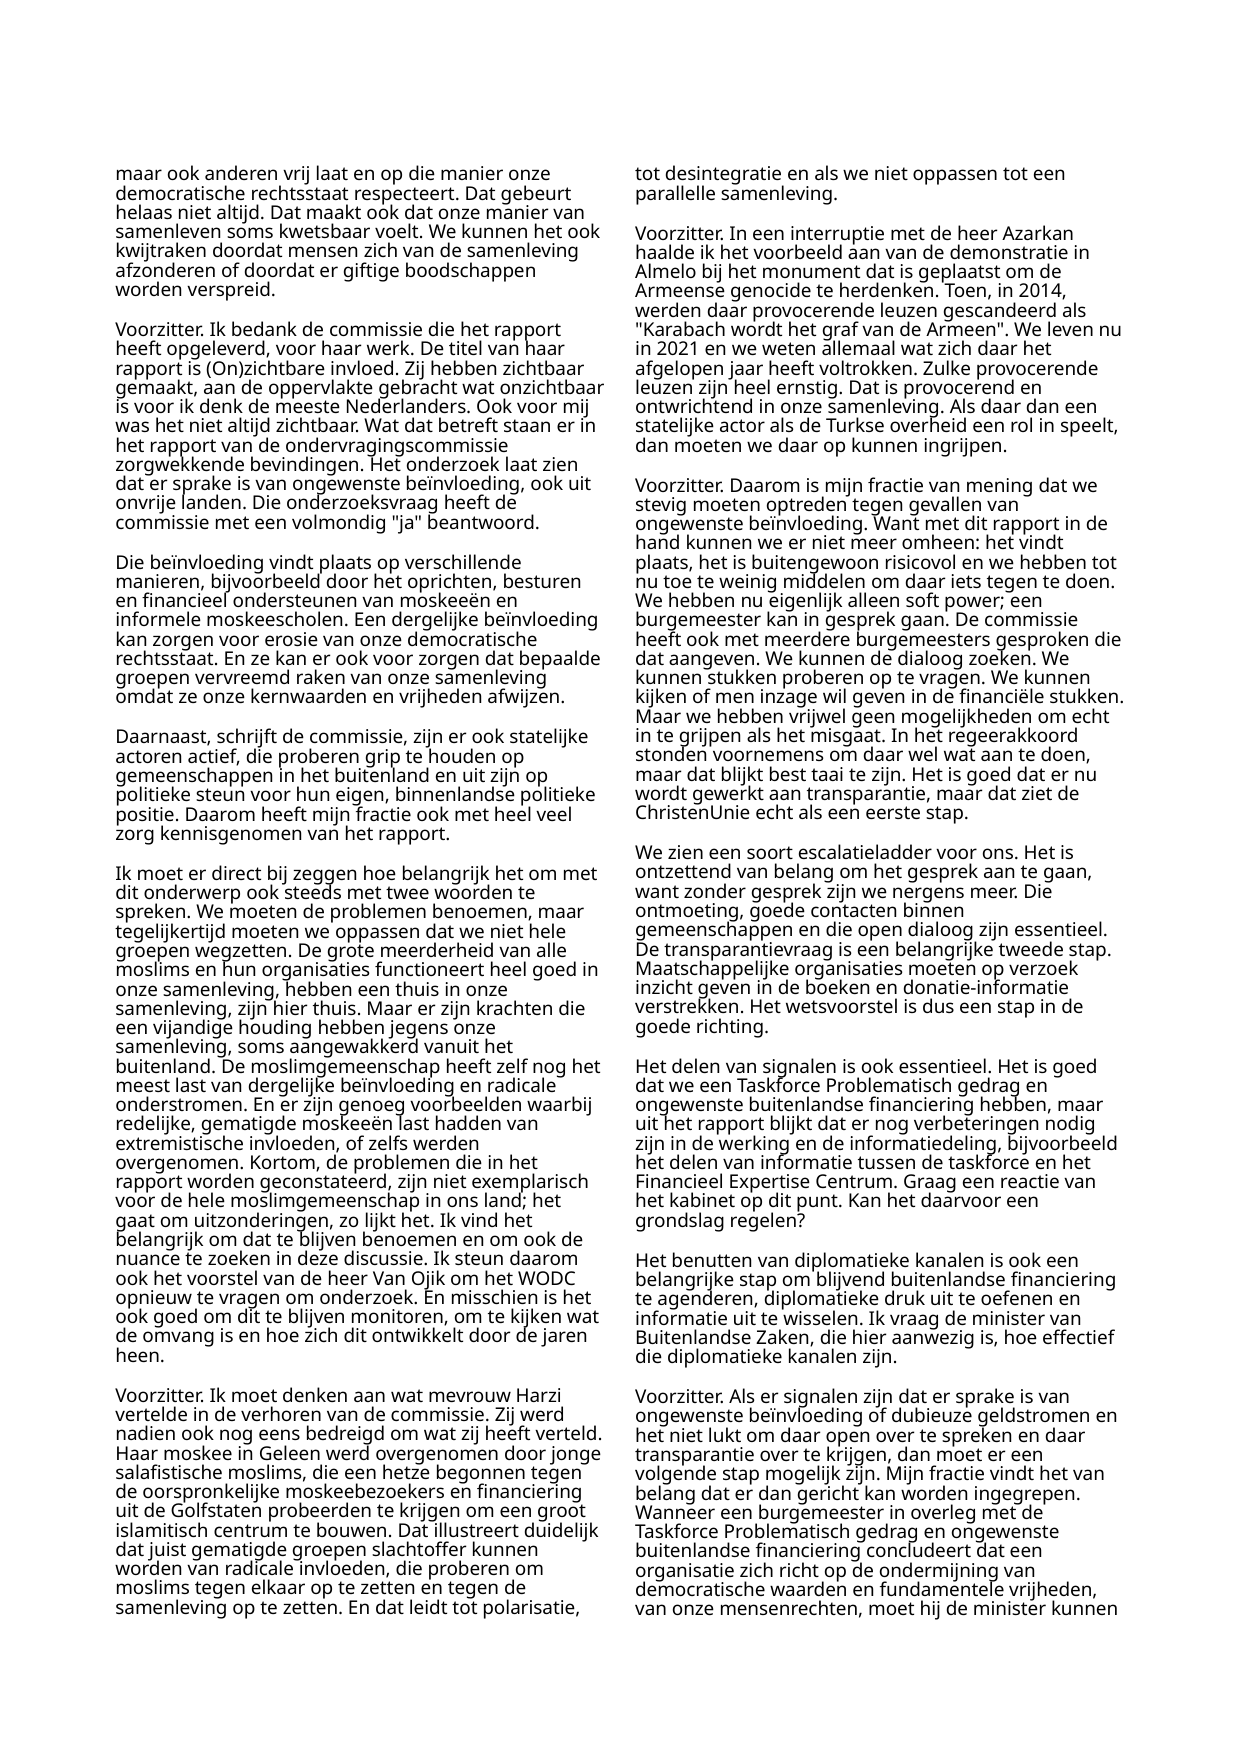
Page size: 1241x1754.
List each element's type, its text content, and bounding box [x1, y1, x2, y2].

text Voorzitter. Als er signalen zijn dat er sprake is van ongewenste beïnvloeding of dubieuze geldstromen en het niet lukt om daar open over te spreken en daar transparantie over te krijgen, dan moet er een volgende stap mogelijk zijn. Mijn fractie vindt het van belang dat er dan gericht kan worden ingegrepen. Wanneer een burgemeester in overleg met de Taskforce Problematisch gedrag en ongewenste buitenlandse financiering concludeert dat een organisatie zich richt op de ondermijning van democratische waarden en fundamentele vrijheden, van onze mensenrechten, moet hij de minister kunnen [635, 1388, 1125, 1619]
text Ik moet er direct bij zeggen hoe belangrijk het om met dit onderwerp ook steeds met twee woorden te spreken. We moeten de problemen benoemen, maar tegelijkertijd moeten we oppassen dat we niet hele groepen wegzetten. De grote meerderheid van alle moslims en hun organisaties functioneert heel goed in onze samenleving, hebben een thuis in onze samenleving, zijn hier thuis. Maar er zijn krachten die een vijandige houding hebben jegens onze samenleving, soms aangewakkerd vanuit het buitenland. De moslimgemeenschap heeft zelf nog het meest last van dergelijke beïnvloeding en radicale onderstromen. En er zijn genoeg voorbeelden waarbij redelijke, gematigde moskeeën last hadden van extremistische invloeden, of zelfs werden overgenomen. Kortom, de problemen die in het rapport worden geconstateerd, zijn niet exemplarisch voor de hele moslimgemeenschap in ons land; het gaat om uitzonderingen, zo lijkt het. Ik vind het belangrijk om dat te blijven benoemen en om ook de nuance te zoeken in deze discussie. Ik steun daarom ook het voorstel van de heer Van Ojik om het WODC opnieuw te vragen om onderzoek. En misschien is het ook goed om dit te blijven monitoren, om te kijken wat de omvang is en hoe zich dit ontwikkelt door de jaren heen. [115, 865, 605, 1366]
text Het benutten van diplomatieke kanalen is ook een belangrijke stap om blijvend buitenlandse financiering te agenderen, diplomatieke druk uit te oefenen en informatie uit te wisselen. Ik vraag de minister van Buitenlandse Zaken, die hier aanwezig is, hoe effectief die diplomatieke kanalen zijn. [635, 1252, 1125, 1367]
text Daarnaast, schrijft de commissie, zijn er ook statelijke actoren actief, die proberen grip te houden op gemeenschappen in het buitenland en uit zijn op politieke steun voor hun eigen, binnenlandse politieke positie. Daarom heeft mijn fractie ook met heel veel zorg kennisgenomen van het rapport. [115, 728, 605, 844]
text tot desintegratie en als we niet oppassen tot een parallelle samenleving. [635, 165, 1125, 204]
text Die beïnvloeding vindt plaats op verschillende manieren, bijvoorbeeld door het oprichten, besturen en financieel ondersteunen van moskeeën en informele moskeescholen. Een dergelijke beïnvloeding kan zorgen voor erosie van onze democratische rechtsstaat. En ze kan er ook voor zorgen dat bepaalde groepen vervreemd raken van onze samenleving omdat ze onze kernwaarden en vrijheden afwijzen. [115, 554, 605, 708]
text maar ook anderen vrij laat en op die manier onze democratische rechtsstaat respecteert. Dat gebeurt helaas niet altijd. Dat maakt ook dat onze manier van samenleven soms kwetsbaar voelt. We kunnen het ook kwijtraken doordat mensen zich van de samenleving afzonderen of doordat er giftige boodschappen worden verspreid. [115, 165, 605, 300]
text Het delen van signalen is ook essentieel. Het is goed dat we een Taskforce Problematisch gedrag en ongewenste buitenlandse financiering hebben, maar uit het rapport blijkt dat er nog verbeteringen nodig zijn in de werking en de informatiedeling, bijvoorbeeld het delen van informatie tussen de taskforce en het Financieel Expertise Centrum. Graag een reactie van het kabinet op dit punt. Kan het daarvoor een grondslag regelen? [635, 1058, 1125, 1231]
text We zien een soort escalatieladder voor ons. Het is ontzettend van belang om het gesprek aan te gaan, want zonder gesprek zijn we nergens meer. Die ontmoeting, goede contacten binnen gemeenschappen en die open dialoog zijn essentieel. De transparantievraag is een belangrijke tweede stap. Maatschappelijke organisaties moeten op verzoek inzicht geven in de boeken en donatie-informatie verstrekken. Het wetsvoorstel is dus een stap in de goede richting. [635, 844, 1125, 1037]
text Voorzitter. In een interruptie met de heer Azarkan haalde ik het voorbeeld aan van de demonstratie in Almelo bij het monument dat is geplaatst om de Armeense genocide te herdenken. Toen, in 2014, werden daar provocerende leuzen gescandeerd als "Karabach wordt het graf van de Armeen". We leven nu in 2021 en we weten allemaal wat zich daar het afgelopen jaar heeft voltrokken. Zulke provocerende leuzen zijn heel ernstig. Dat is provocerend en ontwrichtend in onze samenleving. Als daar dan een statelijke actor als de Turkse overheid een rol in speelt, dan moeten we daar op kunnen ingrijpen. [635, 224, 1125, 456]
text Voorzitter. Ik moet denken aan wat mevrouw Harzi vertelde in de verhoren van de commissie. Zij werd nadien ook nog eens bedreigd om wat zij heeft verteld. Haar moskee in Geleen werd overgenomen door jonge salafistische moslims, die een hetze begonnen tegen de oorspronkelijke moskeebezoekers en financiering uit de Golfstaten probeerden te krijgen om een groot islamitisch centrum te bouwen. Dat illustreert duidelijk dat juist gematigde groepen slachtoffer kunnen worden van radicale invloeden, die proberen om moslims tegen elkaar op te zetten en tegen de samenleving op te zetten. En dat leidt tot polarisatie, [115, 1387, 605, 1618]
text Voorzitter. Daarom is mijn fractie van mening dat we stevig moeten optreden tegen gevallen van ongewenste beïnvloeding. Want met dit rapport in de hand kunnen we er niet meer omheen: het vindt plaats, het is buitengewoon risicovol en we hebben tot nu toe te weinig middelen om daar iets tegen te doen. We hebben nu eigenlijk alleen soft power; een burgemeester kan in gesprek gaan. De commissie heeft ook met meerdere burgemeesters gesproken die dat aangeven. We kunnen de dialoog zoeken. We kunnen stukken proberen op te vragen. We kunnen kijken of men inzage wil geven in de financiële stukken. Maar we hebben vrijwel geen mogelijkheden om echt in te grijpen als het misgaat. In het regeerakkoord stonden voornemens om daar wel wat aan te doen, maar dat blijkt best taai te zijn. Het is goed dat er nu wordt gewerkt aan transparantie, maar dat ziet de ChristenUnie echt als een eerste stap. [635, 477, 1125, 823]
text Voorzitter. Ik bedank de commissie die het rapport heeft opgeleverd, voor haar werk. De titel van haar rapport is (On)zichtbare invloed. Zij hebben zichtbaar gemaakt, aan de oppervlakte gebracht wat onzichtbaar is voor ik denk de meeste Nederlanders. Ook voor mij was het niet altijd zichtbaar. Wat dat betreft staan er in het rapport van de ondervragingscommissie zorgwekkende bevindingen. Het onderzoek laat zien dat er sprake is van ongewenste beïnvloeding, ook uit onvrije landen. Die onderzoeksvraag heeft de commissie met een volmondig "ja" beantwoord. [115, 321, 605, 533]
